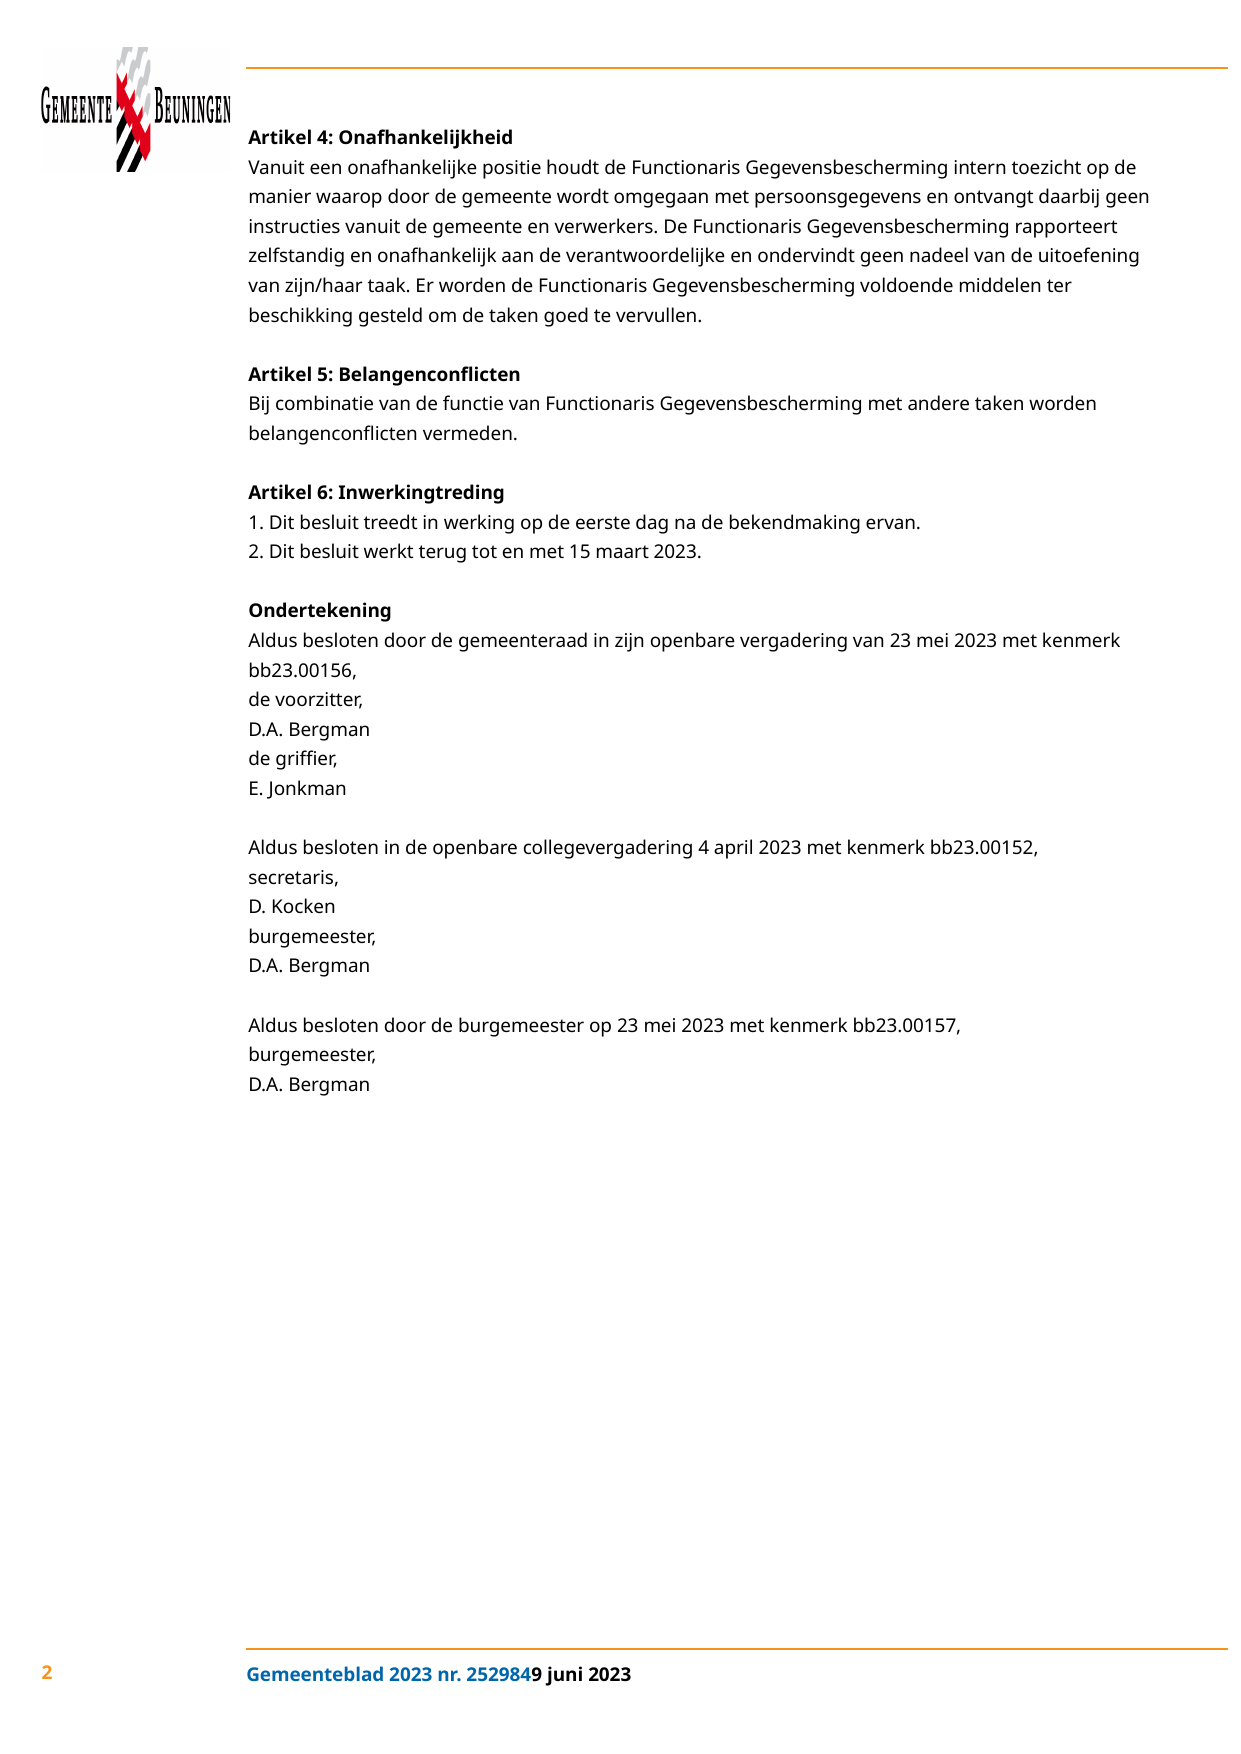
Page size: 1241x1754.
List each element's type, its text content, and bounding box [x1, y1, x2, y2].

text E. Jonkman [248, 775, 1152, 801]
text 1. Dit besluit treedt in werking op de eerste dag na de bekendmaking ervan. [248, 509, 1152, 535]
text D. Kocken [248, 893, 1152, 919]
text burgemeester, [248, 1041, 1152, 1067]
text Vanuit een onafhankelijke positie houdt de Functionaris Gegevensbescherming intern toezicht op de manier waarop door de gemeente wordt omgegaan met persoonsgegevens en ontvangt daarbij geen instructies vanuit de gemeente en verwerkers. De Functionaris Gegevensbescherming rapporteert zelfstandig en onafhankelijk aan de verantwoordelijke en ondervindt geen nadeel van de uitoefening van zijn/haar taak. Er worden de Functionaris Gegevensbescherming voldoende middelen ter beschikking gesteld om de taken goed te vervullen. [248, 154, 1152, 328]
text Artikel 4: Onafhankelijkheid [248, 124, 1152, 150]
text Bij combinatie van de functie van Functionaris Gegevensbescherming met andere taken worden belangenconflicten vermeden. [248, 391, 1152, 446]
text Aldus besloten door de burgemeester op 23 mei 2023 met kenmerk bb23.00157, [248, 1012, 1152, 1038]
text Artikel 6: Inwerkingtreding [248, 479, 1152, 505]
text D.A. Bergman [248, 953, 1152, 978]
text burgemeester, [248, 923, 1152, 949]
text Aldus besloten in de openbare collegevergadering 4 april 2023 met kenmerk bb23.00152, [248, 834, 1152, 860]
picture [41, 47, 231, 172]
text Ondertekening [248, 598, 1152, 623]
text de griffier, [248, 746, 1152, 771]
text de voorzitter, [248, 686, 1152, 712]
text 2. Dit besluit werkt terug tot en met 15 maart 2023. [248, 538, 1152, 564]
text Artikel 5: Belangenconflicten [248, 361, 1152, 387]
text D.A. Bergman [248, 1071, 1152, 1097]
text D.A. Bergman [248, 716, 1152, 742]
text Aldus besloten door de gemeenteraad in zijn openbare vergadering van 23 mei 2023 met kenmerk bb23.00156, [248, 627, 1152, 683]
text secretaris, [248, 864, 1152, 890]
